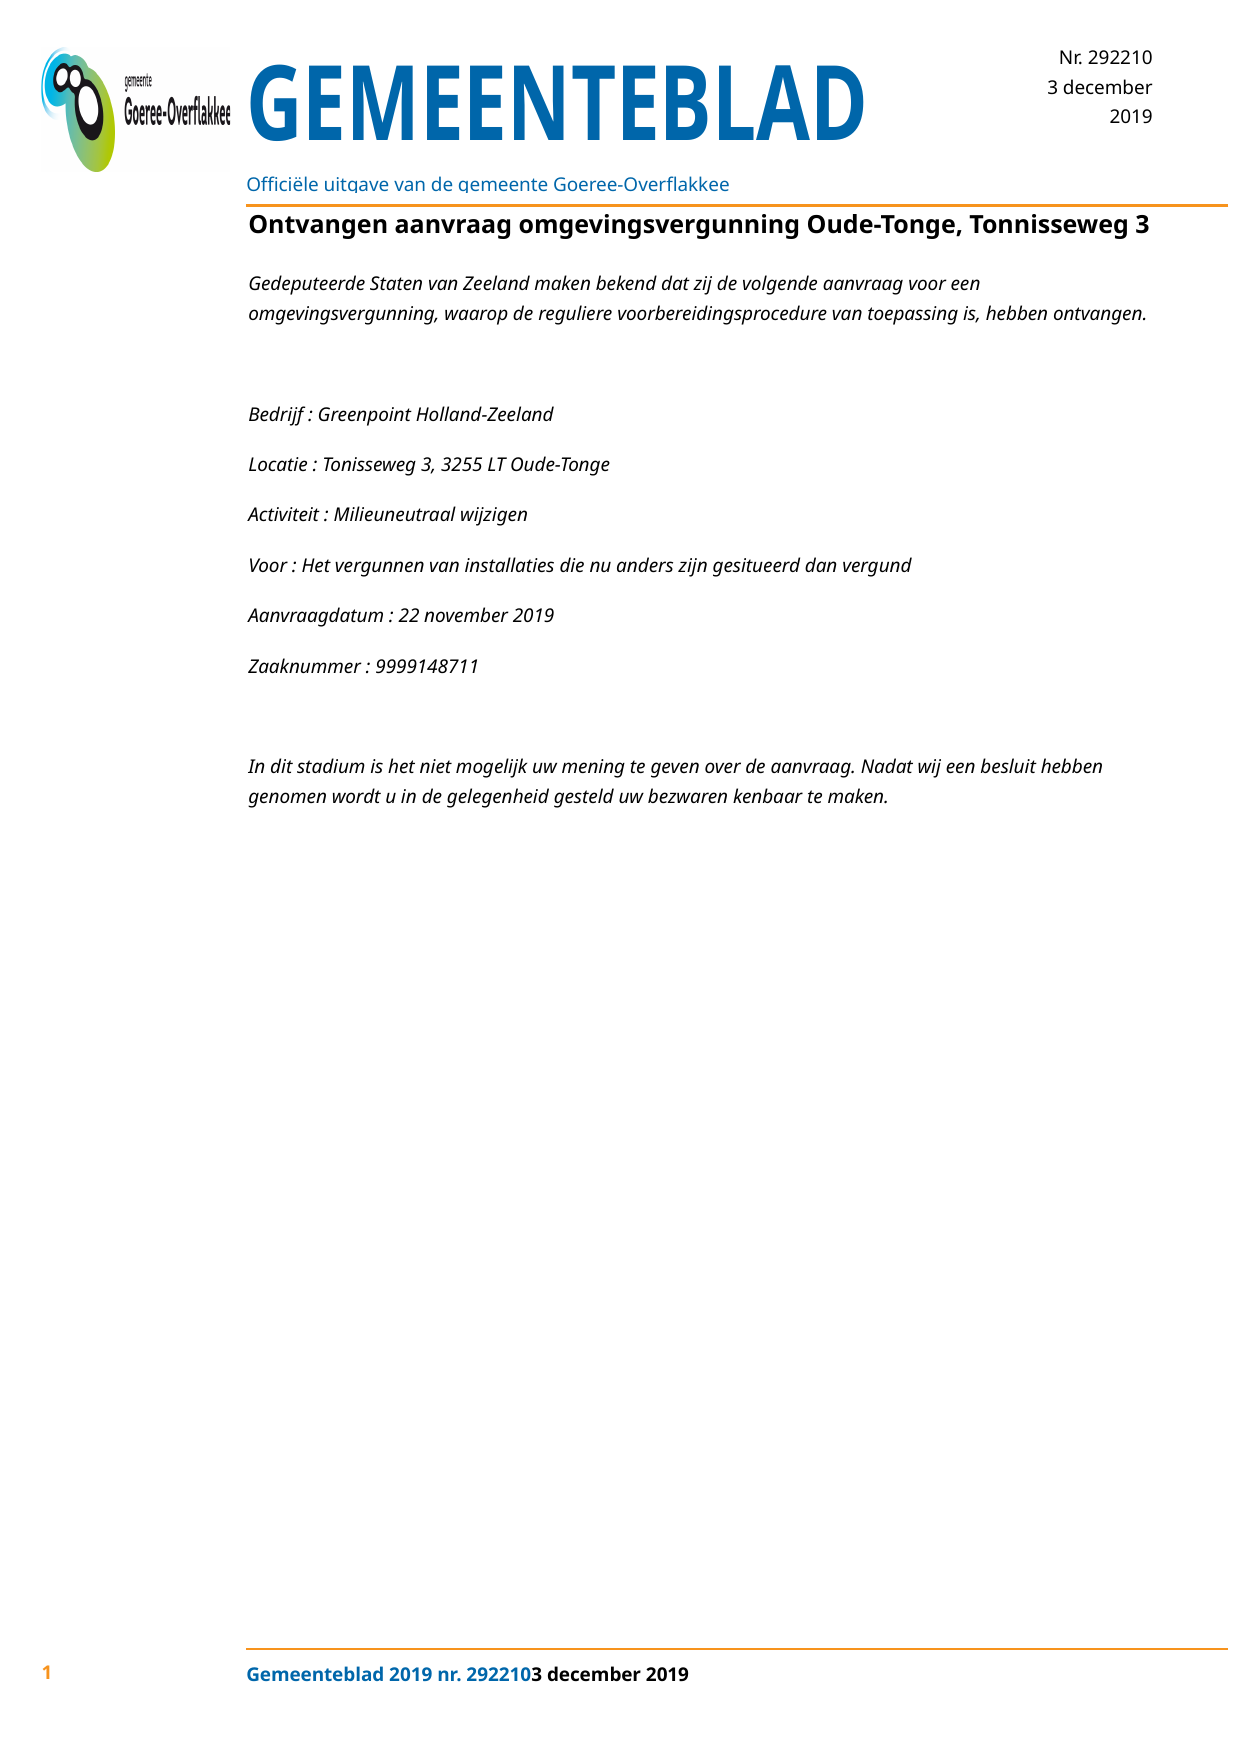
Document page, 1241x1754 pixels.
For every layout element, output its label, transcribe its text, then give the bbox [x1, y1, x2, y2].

text Aanvraagdatum : 22 november 2019 [248, 602, 1152, 628]
text Ontvangen aanvraag omgevingsvergunning Oude-Tonge, Tonnisseweg 3 [248, 207, 1152, 241]
text Activiteit : Milieuneutraal wijzigen [248, 502, 1152, 527]
picture [41, 47, 231, 172]
text Zaaknummer : 9999148711 [248, 653, 1152, 678]
text Gedeputeerde Staten van Zeeland maken bekend dat zij de volgende aanvraag voor een omgevingsvergunning, waarop de reguliere voorbereidingsprocedure van toepassing is, hebben ontvangen. [248, 270, 1152, 326]
text Bedrijf : Greenpoint Holland-Zeeland [248, 401, 1152, 426]
text Locatie : Tonisseweg 3, 3255 LT Oude-Tonge [248, 451, 1152, 477]
text In dit stadium is het niet mogelijk uw mening te geven over de aanvraag. Nadat wij een besluit hebben genomen wordt u in de gelegenheid gesteld uw bezwaren kenbaar te maken. [248, 754, 1152, 809]
text Voor : Het vergunnen van installaties die nu anders zijn gesitueerd dan vergund [248, 552, 1152, 578]
